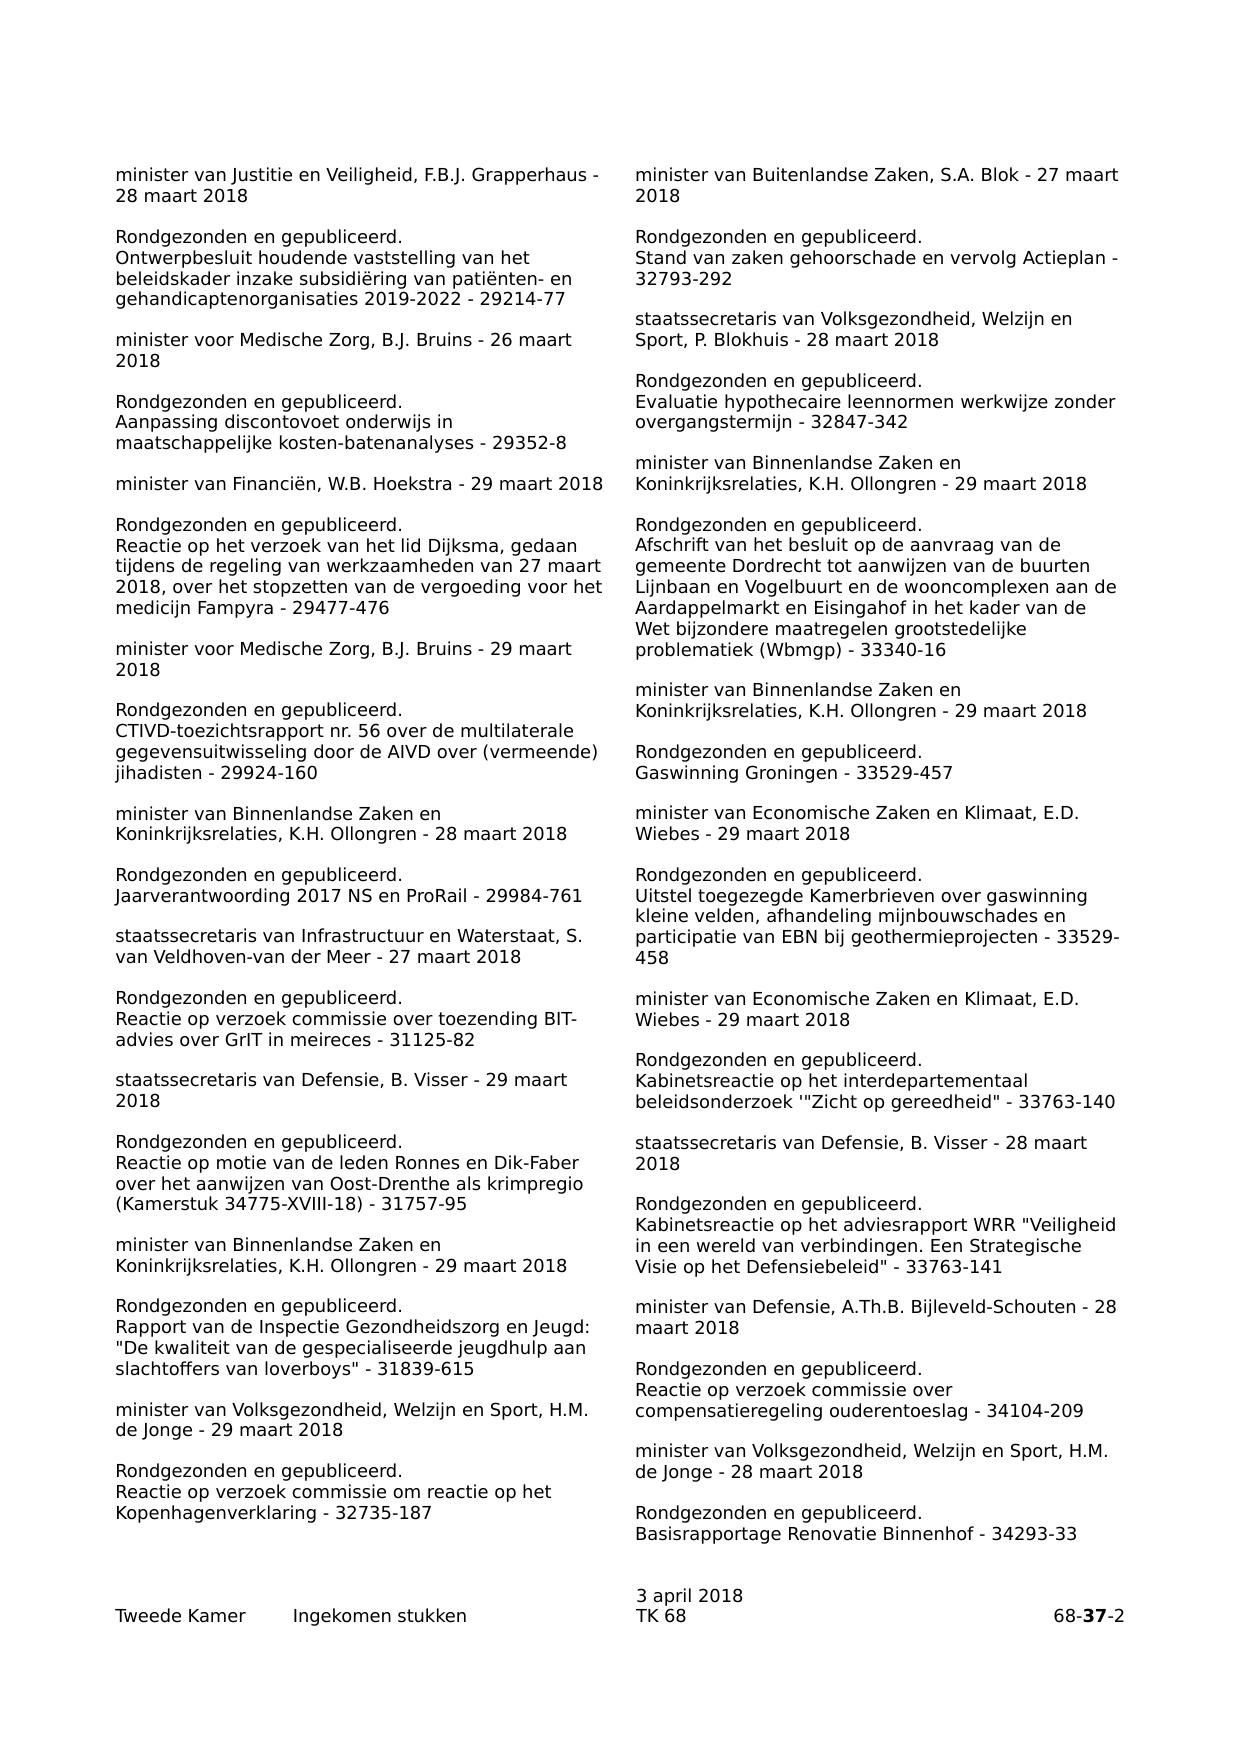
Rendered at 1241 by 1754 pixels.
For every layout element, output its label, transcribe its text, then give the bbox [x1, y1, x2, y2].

text Reactie op het verzoek van het lid Dijksma, gedaan tijdens de regeling van werkzaamheden van 27 maart 2018, over het stopzetten van de vergoeding voor het medicijn Fampyra - 29477-476 [115, 535, 605, 619]
text Stand van zaken gehoorschade en vervolg Actieplan - 32793-292 [635, 247, 1125, 289]
text minister van Volksgezondheid, Welzijn en Sport, H.M. de Jonge - 29 maart 2018 [115, 1399, 605, 1441]
text Rondgezonden en gepubliceerd. [115, 1461, 605, 1482]
text minister van Justitie en Veiligheid, F.B.J. Grapperhaus - 28 maart 2018 [115, 165, 605, 207]
text Ontwerpbesluit houdende vaststelling van het beleidskader inzake subsidiëring van patiënten- en gehandicaptenorganisaties 2019-2022 - 29214-77 [115, 247, 605, 310]
text Reactie op verzoek commissie over toezending BIT-advies over GrIT in meireces - 31125-82 [115, 1008, 605, 1050]
text Reactie op verzoek commissie om reactie op het Kopenhagenverklaring - 32735-187 [115, 1482, 605, 1523]
text Jaarverantwoording 2017 NS en ProRail - 29984-761 [115, 886, 605, 906]
text Rondgezonden en gepubliceerd. [635, 1050, 1125, 1071]
text Rondgezonden en gepubliceerd. [635, 514, 1125, 535]
text Rondgezonden en gepubliceerd. [635, 371, 1125, 391]
text Kabinetsreactie op het adviesrapport WRR "Veiligheid in een wereld van verbindingen. Een Strategische Visie op het Defensiebeleid" - 33763-141 [635, 1215, 1125, 1277]
text Rondgezonden en gepubliceerd. [635, 1194, 1125, 1215]
text Gaswinning Groningen - 33529-457 [635, 762, 1125, 783]
text minister van Binnenlandse Zaken en Koninkrijksrelaties, K.H. Ollongren - 29 maart 2018 [115, 1235, 605, 1276]
text minister voor Medische Zorg, B.J. Bruins - 26 maart 2018 [115, 330, 605, 371]
text Uitstel toegezegde Kamerbrieven over gaswinning kleine velden, afhandeling mijnbouwschades en participatie van EBN bij geothermieprojecten - 33529-458 [635, 885, 1125, 969]
text minister van Economische Zaken en Klimaat, E.D. Wiebes - 29 maart 2018 [635, 803, 1125, 845]
text Rondgezonden en gepubliceerd. [115, 700, 605, 721]
text Rondgezonden en gepubliceerd. [115, 514, 605, 535]
text Rondgezonden en gepubliceerd. [635, 227, 1125, 247]
text Rondgezonden en gepubliceerd. [635, 742, 1125, 762]
text minister voor Medische Zorg, B.J. Bruins - 29 maart 2018 [115, 639, 605, 680]
text staatssecretaris van Infrastructuur en Waterstaat, S. van Veldhoven-van der Meer - 27 maart 2018 [115, 926, 605, 968]
text staatssecretaris van Defensie, B. Visser - 28 maart 2018 [635, 1133, 1125, 1174]
text staatssecretaris van Defensie, B. Visser - 29 maart 2018 [115, 1070, 605, 1112]
text Rondgezonden en gepubliceerd. [635, 1503, 1125, 1523]
text Rapport van de Inspectie Gezondheidszorg en Jeugd: "De kwaliteit van de gespecialiseerde jeugdhulp aan slachtoffers van loverboys" - 31839-615 [115, 1317, 605, 1379]
text CTIVD-toezichtsrapport nr. 56 over de multilaterale gegevensuitwisseling door de AIVD over (vermeende) jihadisten - 29924-160 [115, 721, 605, 783]
text minister van Financiën, W.B. Hoekstra - 29 maart 2018 [115, 474, 605, 494]
text minister van Defensie, A.Th.B. Bijleveld-Schouten - 28 maart 2018 [635, 1297, 1125, 1339]
text Rondgezonden en gepubliceerd. [115, 865, 605, 886]
text Aanpassing discontovoet onderwijs in maatschappelijke kosten-batenanalyses - 29352-8 [115, 412, 605, 454]
text minister van Binnenlandse Zaken en Koninkrijksrelaties, K.H. Ollongren - 29 maart 2018 [635, 680, 1125, 722]
text Basisrapportage Renovatie Binnenhof - 34293-33 [635, 1523, 1125, 1544]
text Reactie op verzoek commissie over compensatieregeling ouderentoeslag - 34104-209 [635, 1379, 1125, 1421]
text minister van Buitenlandse Zaken, S.A. Blok - 27 maart 2018 [635, 165, 1125, 207]
text minister van Binnenlandse Zaken en Koninkrijksrelaties, K.H. Ollongren - 29 maart 2018 [635, 453, 1125, 494]
text Afschrift van het besluit op de aanvraag van de gemeente Dordrecht tot aanwijzen van de buurten Lijnbaan en Vogelbuurt en de wooncomplexen aan de Aardappelmarkt en Eisingahof in het kader van de Wet bijzondere maatregelen grootstedelijke problematiek (Wbmgp) - 33340-16 [635, 535, 1125, 660]
text Reactie op motie van de leden Ronnes en Dik-Faber over het aanwijzen van Oost-Drenthe als krimpregio (Kamerstuk 34775-XVIII-18) - 31757-95 [115, 1152, 605, 1215]
text Kabinetsreactie op het interdepartementaal beleidsonderzoek '"Zicht op gereedheid" - 33763-140 [635, 1071, 1125, 1113]
text minister van Volksgezondheid, Welzijn en Sport, H.M. de Jonge - 28 maart 2018 [635, 1441, 1125, 1483]
text staatssecretaris van Volksgezondheid, Welzijn en Sport, P. Blokhuis - 28 maart 2018 [635, 309, 1125, 351]
text Rondgezonden en gepubliceerd. [115, 1296, 605, 1317]
text minister van Binnenlandse Zaken en Koninkrijksrelaties, K.H. Ollongren - 28 maart 2018 [115, 803, 605, 845]
text Rondgezonden en gepubliceerd. [635, 865, 1125, 885]
text Rondgezonden en gepubliceerd. [115, 227, 605, 247]
text minister van Economische Zaken en Klimaat, E.D. Wiebes - 29 maart 2018 [635, 989, 1125, 1030]
text Evaluatie hypothecaire leennormen werkwijze zonder overgangstermijn - 32847-342 [635, 391, 1125, 433]
text Rondgezonden en gepubliceerd. [115, 391, 605, 412]
text Rondgezonden en gepubliceerd. [635, 1359, 1125, 1379]
text Rondgezonden en gepubliceerd. [115, 1132, 605, 1152]
text Rondgezonden en gepubliceerd. [115, 988, 605, 1008]
